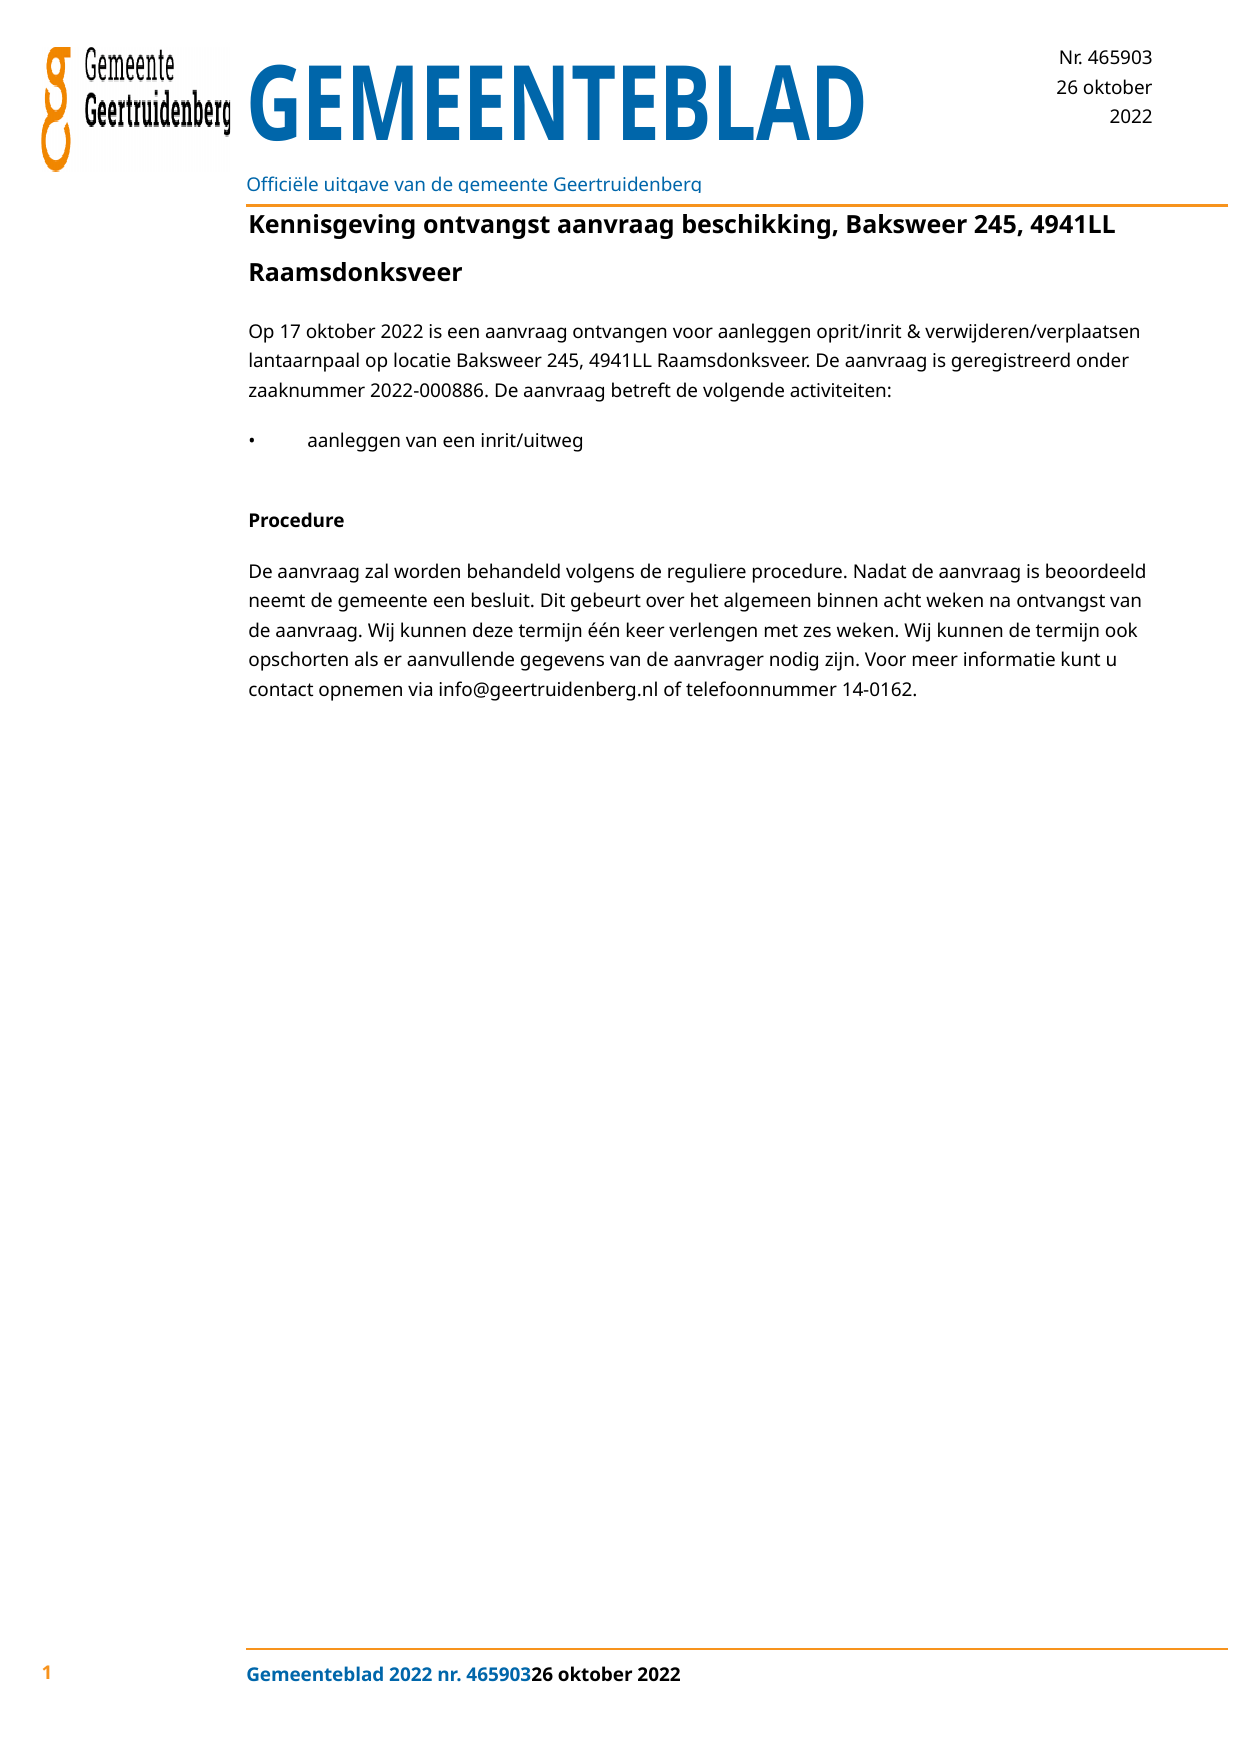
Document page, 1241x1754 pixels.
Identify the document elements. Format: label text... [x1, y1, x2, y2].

text De aanvraag zal worden behandeld volgens de reguliere procedure. Nadat de aanvraag is beoordeeld neemt de gemeente een besluit. Dit gebeurt over het algemeen binnen acht weken na ontvangst van de aanvraag. Wij kunnen deze termijn één keer verlengen met zes weken. Wij kunnen de termijn ook opschorten als er aanvullende gegevens van de aanvrager nodig zijn. Voor meer informatie kunt u contact opnemen via info@geertruidenberg.nl of telefoonnummer 14-0162. [248, 558, 1152, 702]
text Procedure [248, 507, 1152, 533]
picture [41, 47, 231, 172]
text Op 17 oktober 2022 is een aanvraag ontvangen voor aanleggen oprit/inrit & verwijderen/verplaatsen lantaarnpaal op locatie Baksweer 245, 4941LL Raamsdonksveer. De aanvraag is geregistreerd onder zaaknummer 2022-000886. De aanvraag betreft de volgende activiteiten: [248, 318, 1152, 403]
text Kennisgeving ontvangst aanvraag beschikking, Baksweer 245, 4941LL Raamsdonksveer [248, 207, 1152, 288]
list aanleggen van een inrit/uitweg [248, 427, 1152, 453]
